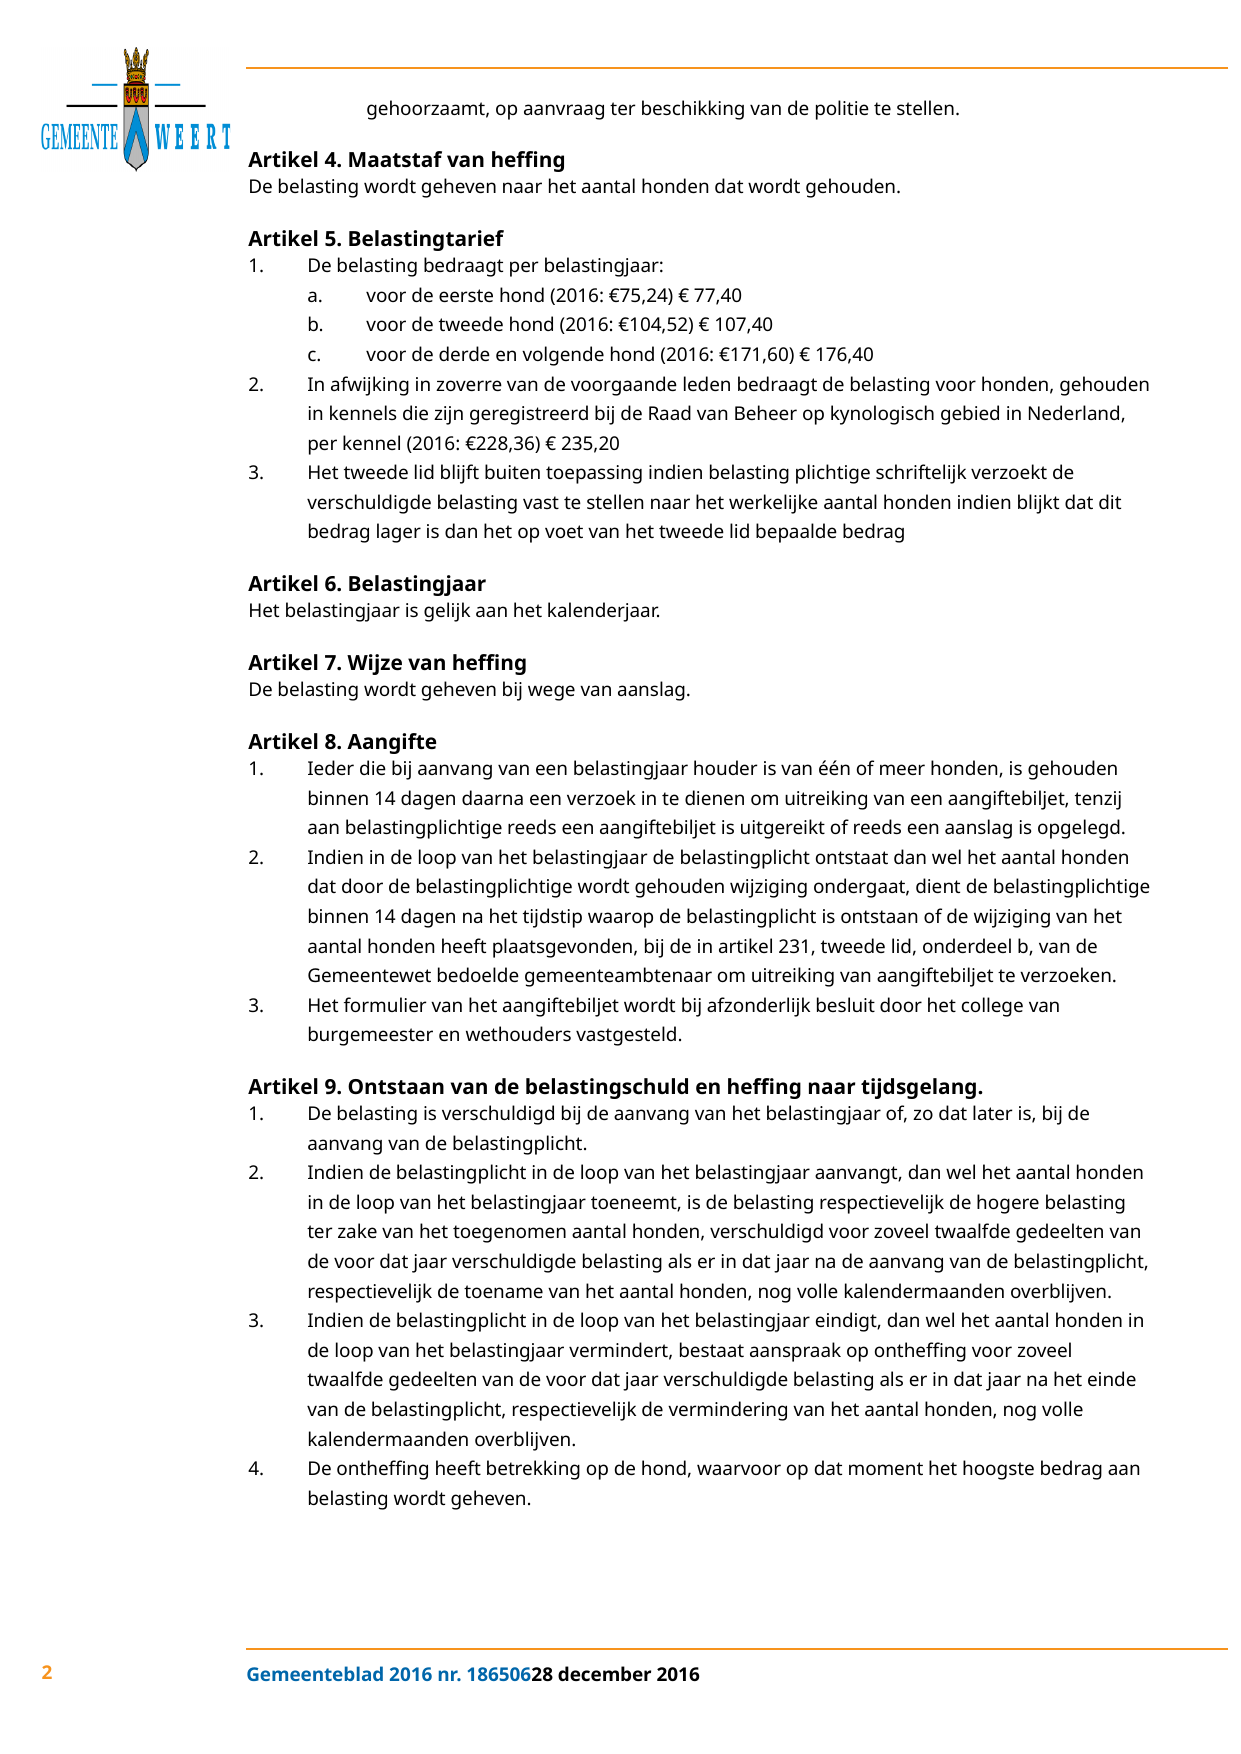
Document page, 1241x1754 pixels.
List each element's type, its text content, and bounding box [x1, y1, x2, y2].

list Indien de belastingplicht in de loop van het belastingjaar eindigt, dan wel het aantal honden in de loop van het belastingjaar vermindert, bestaat aanspraak op ontheffing voor zoveel twaalfde gedeelten van de voor dat jaar verschuldigde belasting als er in dat jaar na het einde van de belastingplicht, respectievelijk de vermindering van het aantal honden, nog volle kalendermaanden overblijven. [248, 1307, 1152, 1452]
picture [41, 47, 231, 172]
list De belasting bedraagt per belastingjaar: [248, 252, 1152, 278]
list Indien in de loop van het belastingjaar de belastingplicht ontstaat dan wel het aantal honden dat door de belastingplichtige wordt gehouden wijziging ondergaat, dient de belastingplichtige binnen 14 dagen na het tijdstip waarop de belastingplicht is ontstaan of de wijziging van het aantal honden heeft plaatsgevonden, bij de in artikel 231, tweede lid, onderdeel b, van de Gemeentewet bedoelde gemeenteambtenaar om uitreiking van aangiftebiljet te verzoeken. [248, 844, 1152, 988]
text Artikel 4. Maatstaf van heffing [248, 145, 1152, 174]
text Artikel 6. Belastingjaar [248, 569, 1152, 598]
list voor de derde en volgende hond (2016: €171,60) € 176,40 [307, 341, 1152, 367]
text Artikel 7. Wijze van heffing [248, 648, 1152, 676]
list Ieder die bij aanvang van een belastingjaar houder is van één of meer honden, is gehouden binnen 14 dagen daarna een verzoek in te dienen om uitreiking van een aangiftebiljet, tenzij aan belastingplichtige reeds een aangiftebiljet is uitgereikt of reeds een aanslag is opgelegd. [248, 755, 1152, 840]
list Het tweede lid blijft buiten toepassing indien belasting plichtige schriftelijk verzoekt de verschuldigde belasting vast te stellen naar het werkelijke aantal honden indien blijkt dat dit bedrag lager is dan het op voet van het tweede lid bepaalde bedrag [248, 459, 1152, 544]
text Artikel 8. Aangifte [248, 727, 1152, 755]
list De ontheffing heeft betrekking op de hond, waarvoor op dat moment het hoogste bedrag aan belasting wordt geheven. [248, 1455, 1152, 1511]
list In afwijking in zoverre van de voorgaande leden bedraagt de belasting voor honden, gehouden in kennels die zijn geregistreerd bij de Raad van Beheer op kynologisch gebied in Nederland, per kennel (2016: €228,36) € 235,20 [248, 371, 1152, 456]
text Artikel 9. Ontstaan van de belastingschuld en heffing naar tijdsgelang. [248, 1072, 1152, 1100]
text De belasting wordt geheven bij wege van aanslag. [248, 676, 1152, 702]
text Het belastingjaar is gelijk aan het kalenderjaar. [248, 598, 1152, 623]
text De belasting wordt geheven naar het aantal honden dat wordt gehouden. [248, 174, 1152, 199]
list voor de eerste hond (2016: €75,24) € 77,40 [307, 282, 1152, 308]
list Indien de belastingplicht in de loop van het belastingjaar aanvangt, dan wel het aantal honden in de loop van het belastingjaar toeneemt, is de belasting respectievelijk de hogere belasting ter zake van het toegenomen aantal honden, verschuldigd voor zoveel twaalfde gedeelten van de voor dat jaar verschuldigde belasting als er in dat jaar na de aanvang van de belastingplicht, respectievelijk de toename van het aantal honden, nog volle kalendermaanden overblijven. [248, 1159, 1152, 1304]
list gehoorzaamt, op aanvraag ter beschikking van de politie te stellen. [307, 95, 1152, 121]
list voor de tweede hond (2016: €104,52) € 107,40 [307, 312, 1152, 337]
list Het formulier van het aangiftebiljet wordt bij afzonderlijk besluit door het college van burgemeester en wethouders vastgesteld. [248, 992, 1152, 1047]
text Artikel 5. Belastingtarief [248, 224, 1152, 252]
list De belasting is verschuldigd bij de aanvang van het belastingjaar of, zo dat later is, bij de aanvang van de belastingplicht. [248, 1100, 1152, 1156]
